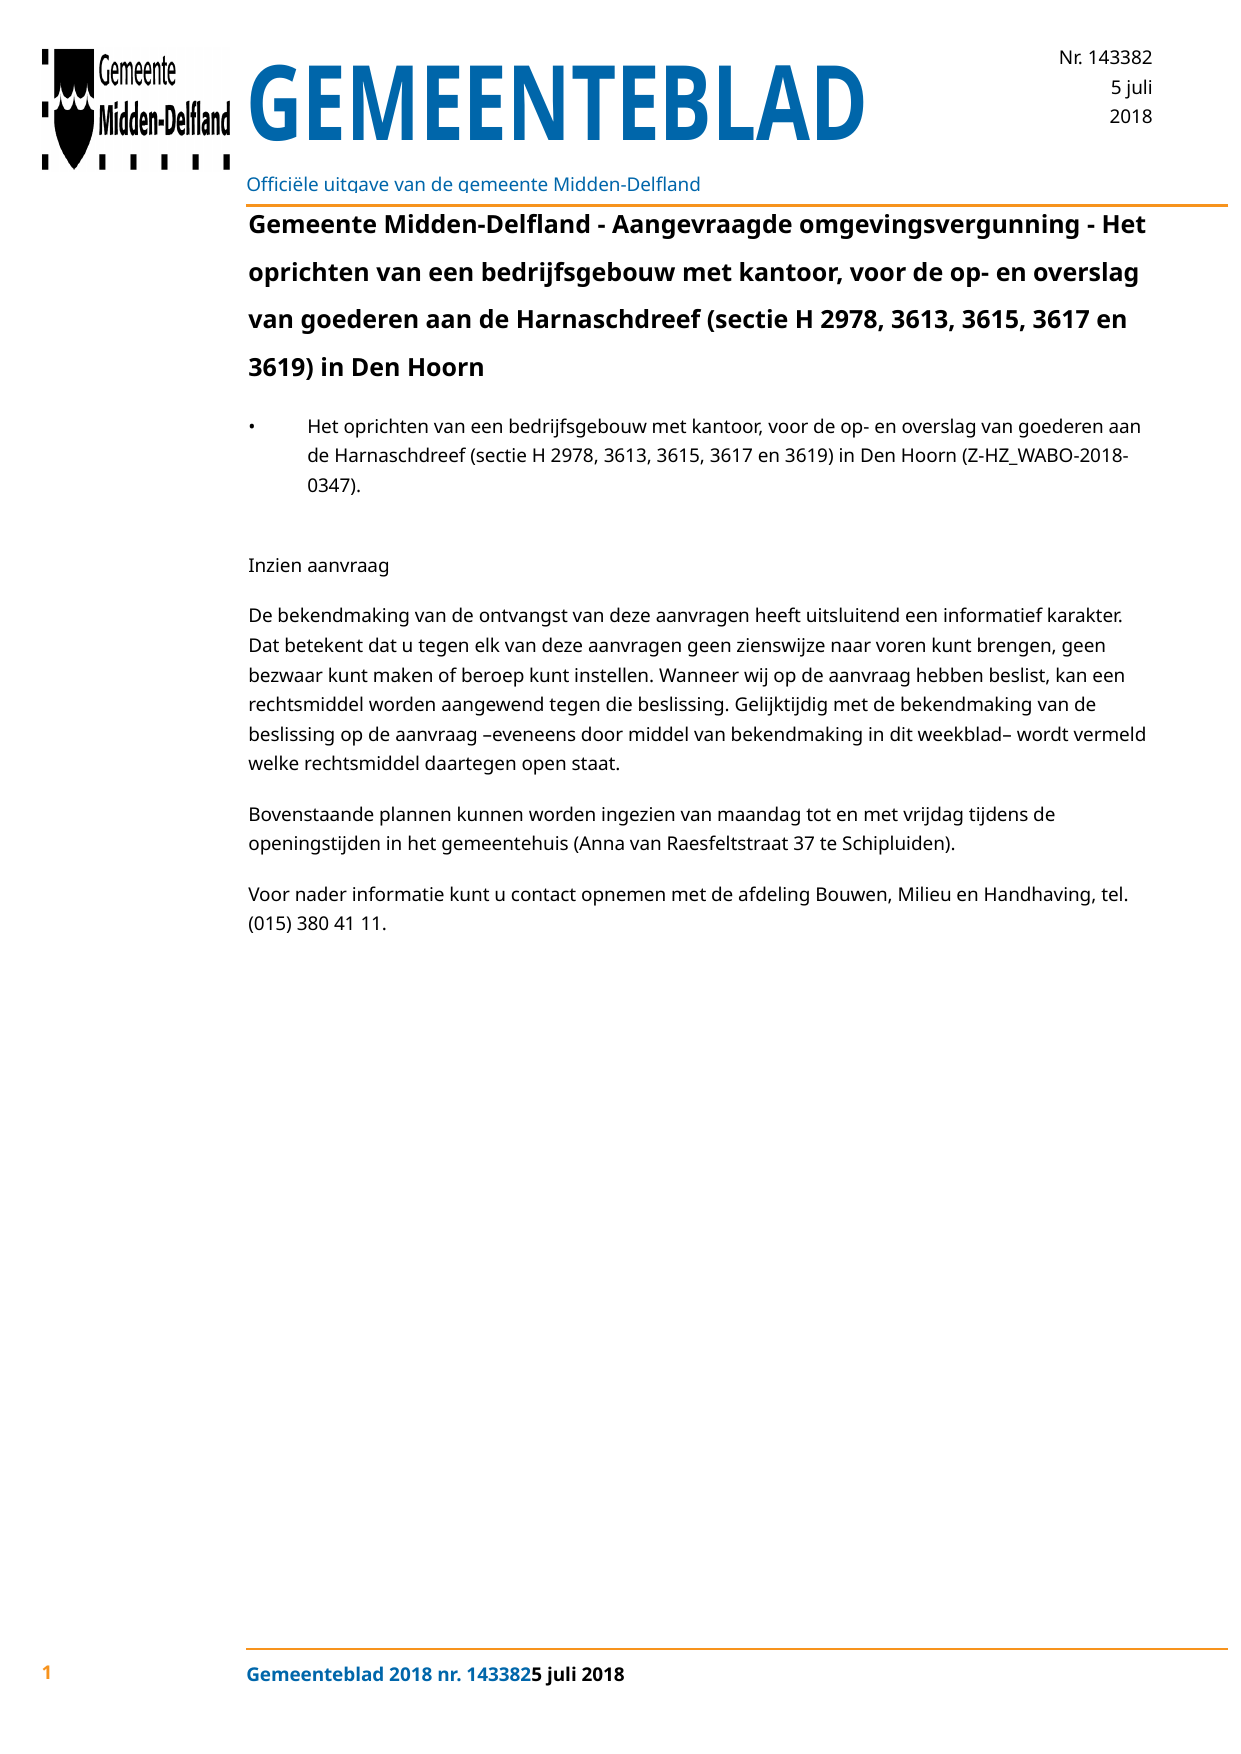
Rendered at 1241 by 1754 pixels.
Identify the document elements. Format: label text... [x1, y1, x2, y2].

text De bekendmaking van de ontvangst van deze aanvragen heeft uitsluitend een informatief karakter. Dat betekent dat u tegen elk van deze aanvragen geen zienswijze naar voren kunt brengen, geen bezwaar kunt maken of beroep kunt instellen. Wanneer wij op de aanvraag hebben beslist, kan een rechtsmiddel worden aangewend tegen die beslissing. Gelijktijdig met de bekendmaking van de beslissing op de aanvraag –eveneens door middel van bekendmaking in dit weekblad– wordt vermeld welke rechtsmiddel daartegen open staat. [248, 603, 1152, 776]
list Het oprichten van een bedrijfsgebouw met kantoor, voor de op- en overslag van goederen aan de Harnaschdreef (sectie H 2978, 3613, 3615, 3617 en 3619) in Den Hoorn (Z-HZ_WABO-2018-0347). [248, 413, 1152, 498]
text Voor nader informatie kunt u contact opnemen met de afdeling Bouwen, Milieu en Handhaving, tel. (015) 380 41 11. [248, 881, 1152, 936]
text Inzien aanvraag [248, 552, 1152, 578]
text Gemeente Midden-Delfland - Aangevraagde omgevingsvergunning - Het oprichten van een bedrijfsgebouw met kantoor, voor de op- en overslag van goederen aan de Harnaschdreef (sectie H 2978, 3613, 3615, 3617 en 3619) in Den Hoorn [248, 207, 1152, 384]
picture [41, 47, 231, 172]
text Bovenstaande plannen kunnen worden ingezien van maandag tot en met vrijdag tijdens de openingstijden in het gemeentehuis (Anna van Raesfeltstraat 37 te Schipluiden). [248, 801, 1152, 856]
